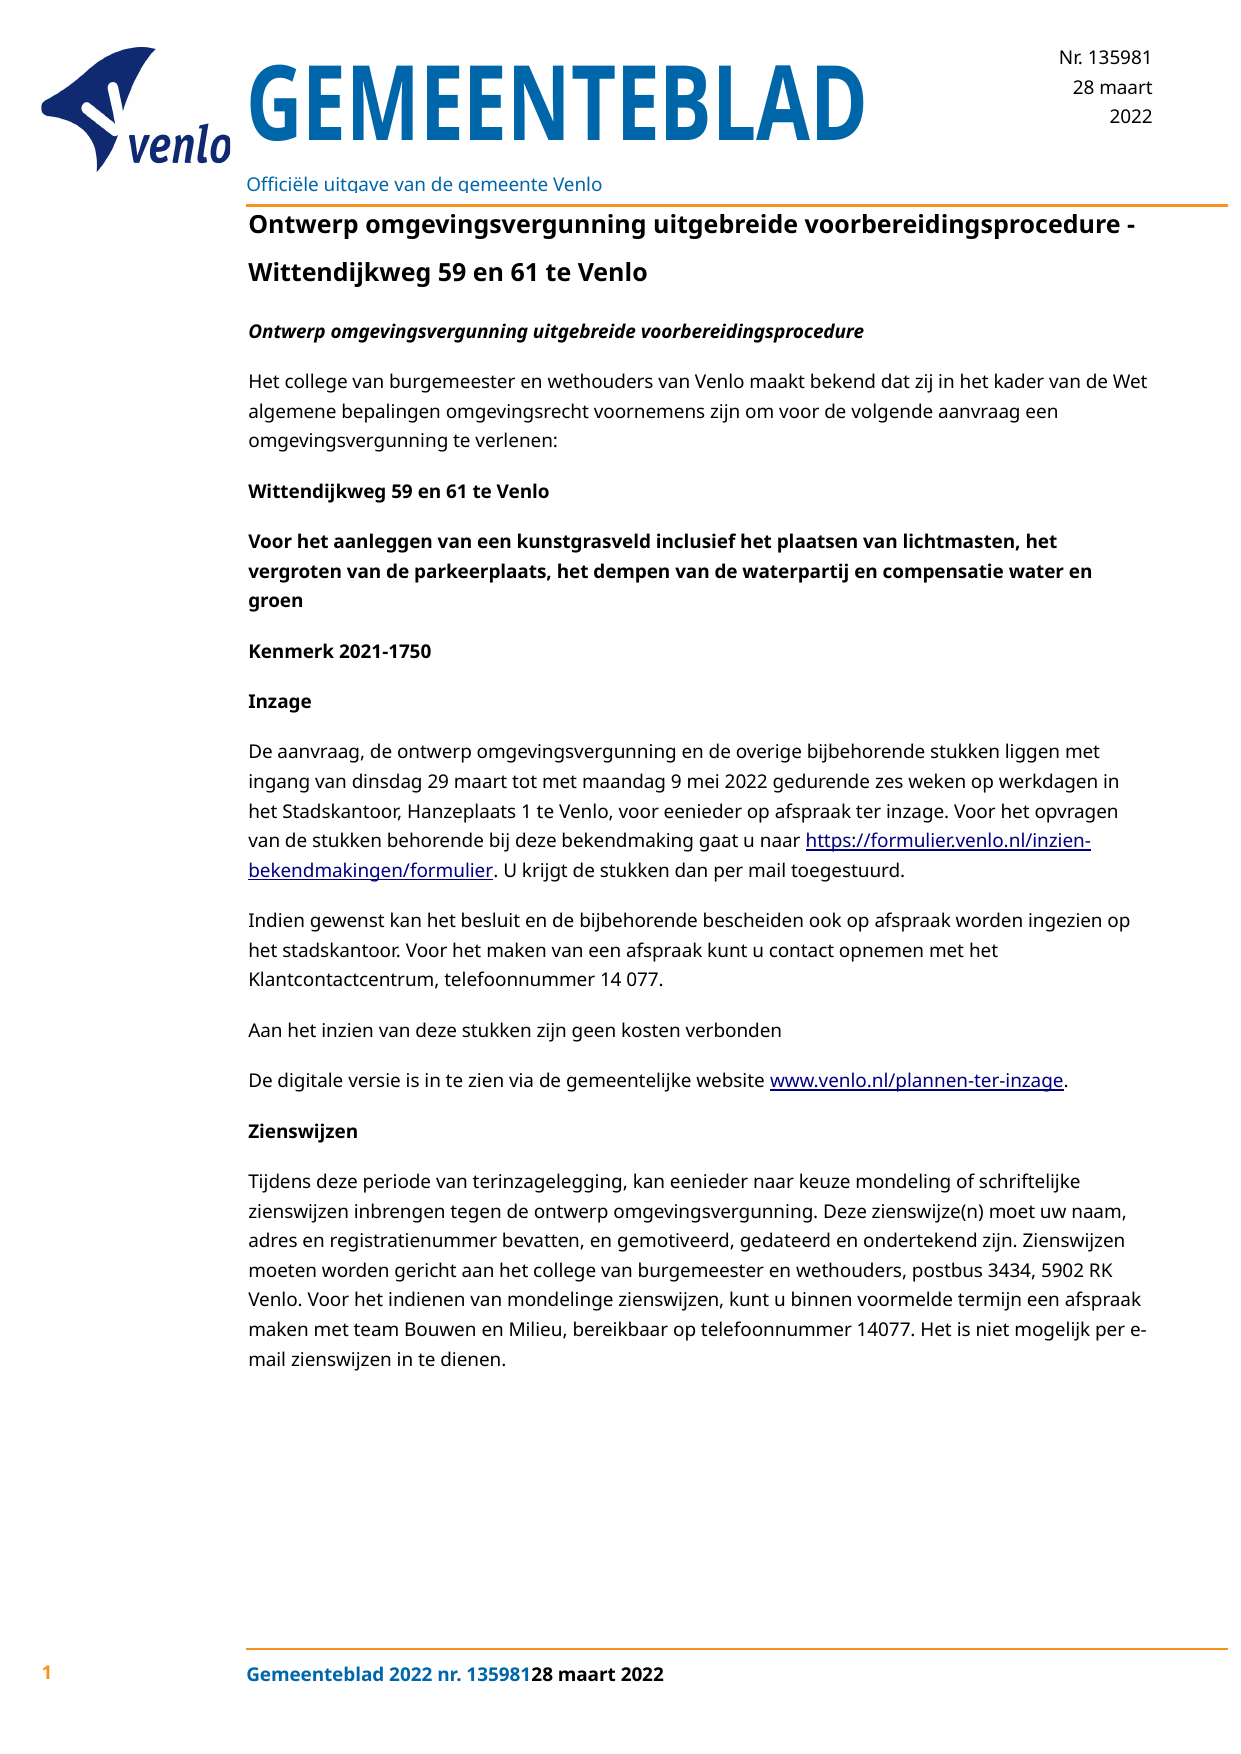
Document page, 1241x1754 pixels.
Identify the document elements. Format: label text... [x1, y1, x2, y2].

picture [41, 47, 231, 172]
text Inzage [248, 688, 1152, 714]
text De digitale versie is in te zien via de gemeentelijke website www.venlo.nl/plannen-ter-inzage. [248, 1067, 1152, 1093]
text Indien gewenst kan het besluit en de bijbehorende bescheiden ook op afspraak worden ingezien op het stadskantoor. Voor het maken van een afspraak kunt u contact opnemen met het Klantcontactcentrum, telefoonnummer 14 077. [248, 907, 1152, 992]
text Aan het inzien van deze stukken zijn geen kosten verbonden [248, 1017, 1152, 1043]
text Tijdens deze periode van terinzagelegging, kan eenieder naar keuze mondeling of schriftelijke zienswijzen inbrengen tegen de ontwerp omgevingsvergunning. Deze zienswijze(n) moet uw naam, adres en registratienummer bevatten, en gemotiveerd, gedateerd en ondertekend zijn. Zienswijzen moeten worden gericht aan het college van burgemeester en wethouders, postbus 3434, 5902 RK Venlo. Voor het indienen van mondelinge zienswijzen, kunt u binnen voormelde termijn een afspraak maken met team Bouwen en Milieu, bereikbaar op telefoonnummer 14077. Het is niet mogelijk per e-mail zienswijzen in te dienen. [248, 1168, 1152, 1372]
text Ontwerp omgevingsvergunning uitgebreide voorbereidingsprocedure - Wittendijkweg 59 en 61 te Venlo [248, 207, 1152, 288]
text Voor het aanleggen van een kunstgrasveld inclusief het plaatsen van lichtmasten, het vergroten van de parkeerplaats, het dempen van de waterpartij en compensatie water en groen [248, 528, 1152, 613]
text Zienswijzen [248, 1118, 1152, 1144]
text De aanvraag, de ontwerp omgevingsvergunning en de overige bijbehorende stukken liggen met ingang van dinsdag 29 maart tot met maandag 9 mei 2022 gedurende zes weken op werkdagen in het Stadskantoor, Hanzeplaats 1 te Venlo, voor eenieder op afspraak ter inzage. Voor het opvragen van de stukken behorende bij deze bekendmaking gaat u naar https://formulier.venlo.nl/inzien-bekendmakingen/formulier. U krijgt de stukken dan per mail toegestuurd. [248, 739, 1152, 883]
text Ontwerp omgevingsvergunning uitgebreide voorbereidingsprocedure [248, 318, 1152, 344]
text Het college van burgemeester en wethouders van Venlo maakt bekend dat zij in het kader van de Wet algemene bepalingen omgevingsrecht voornemens zijn om voor de volgende aanvraag een omgevingsvergunning te verlenen: [248, 368, 1152, 453]
text Kenmerk 2021-1750 [248, 638, 1152, 664]
text Wittendijkweg 59 en 61 te Venlo [248, 478, 1152, 504]
